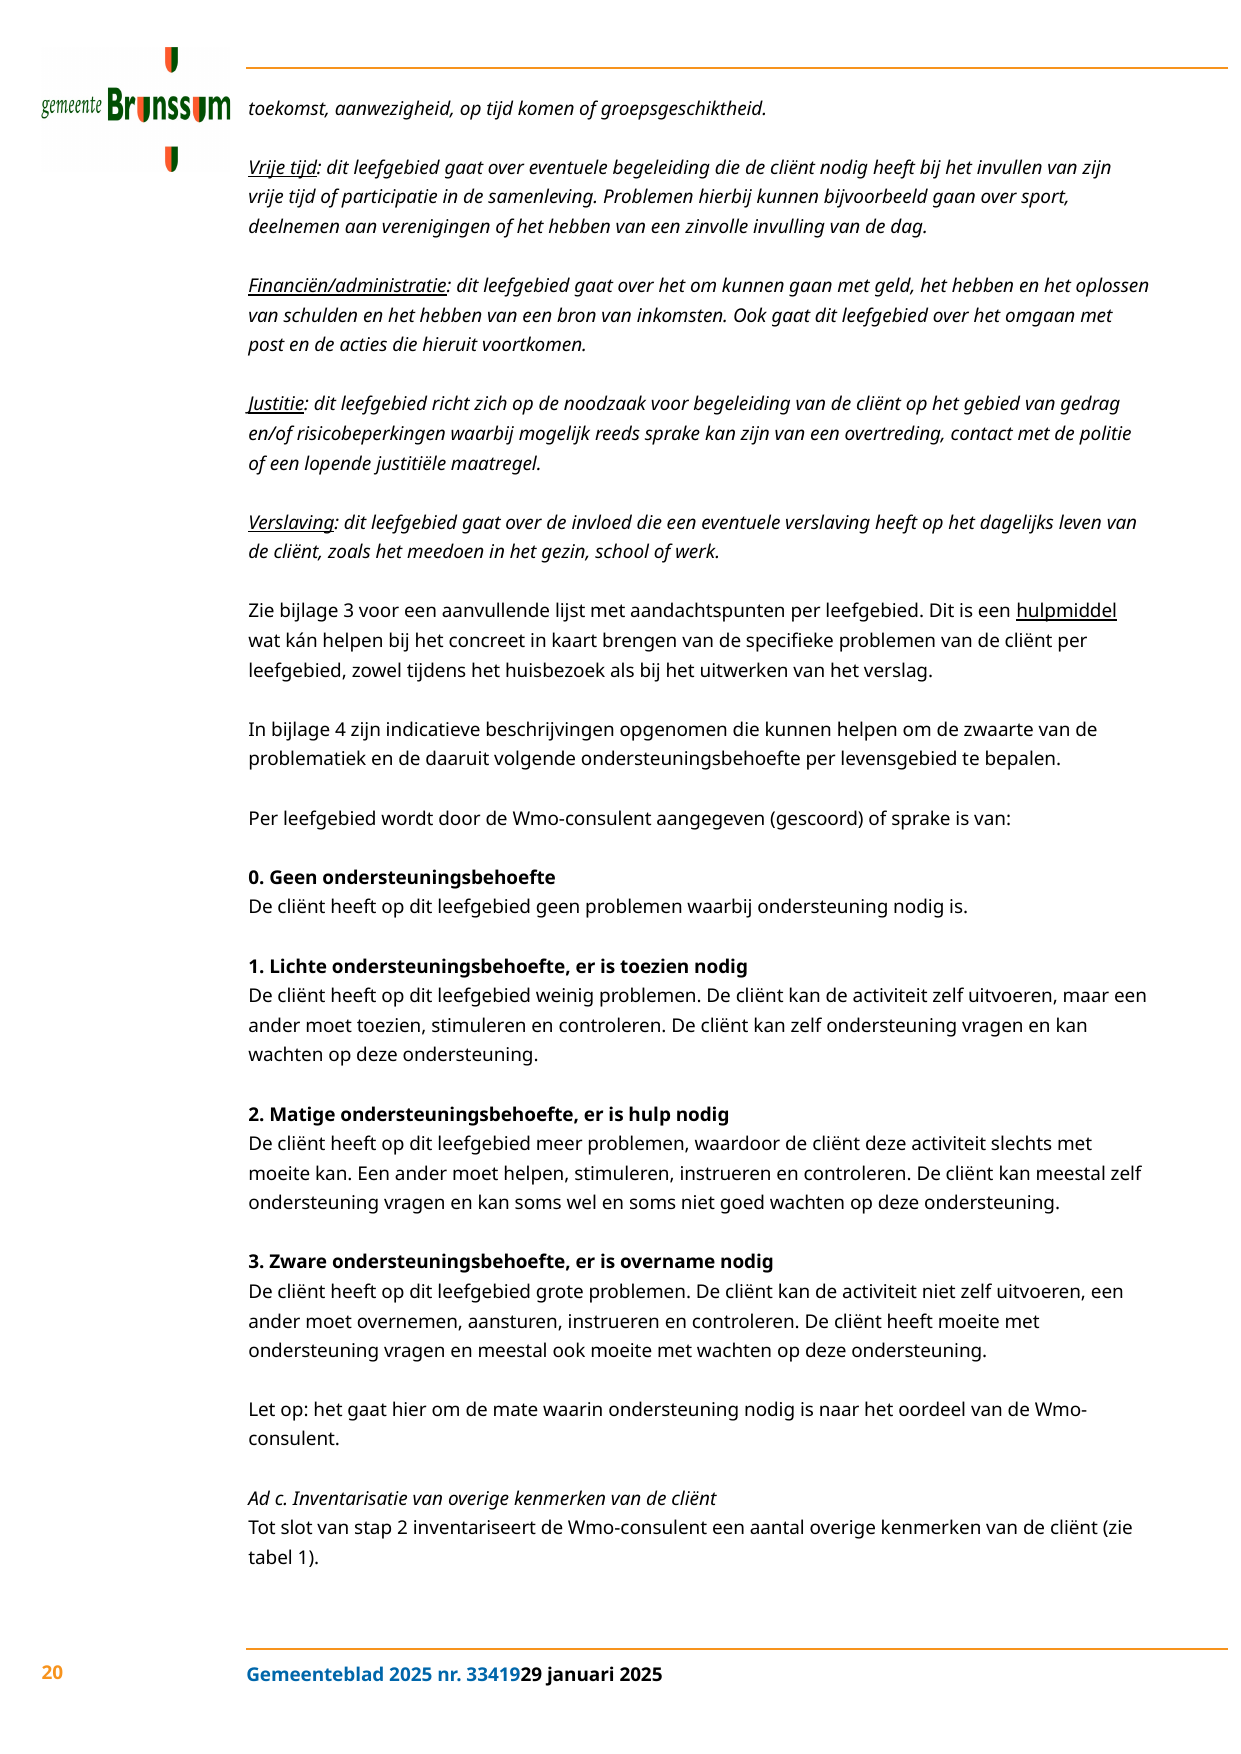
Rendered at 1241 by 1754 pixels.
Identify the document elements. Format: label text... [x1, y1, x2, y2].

text Verslaving: dit leefgebied gaat over de invloed die een eventuele verslaving heeft op het dagelijks leven van de cliënt, zoals het meedoen in het gezin, school of werk. [248, 509, 1152, 564]
text Justitie: dit leefgebied richt zich op de noodzaak voor begeleiding van de cliënt op het gebied van gedrag en/of risicobeperkingen waarbij mogelijk reeds sprake kan zijn van een overtreding, contact met de politie of een lopende justitiële maatregel. [248, 391, 1152, 476]
picture [41, 47, 231, 172]
text Financiën/administratie: dit leefgebied gaat over het om kunnen gaan met geld, het hebben en het oplossen van schulden en het hebben van een bron van inkomsten. Ook gaat dit leefgebied over het omgaan met post en de acties die hieruit voortkomen. [248, 272, 1152, 357]
text Tot slot van stap 2 inventariseert de Wmo-consulent een aantal overige kenmerken van de cliënt (zie tabel 1). [248, 1514, 1152, 1569]
text Zie bijlage 3 voor een aanvullende lijst met aandachtspunten per leefgebied. Dit is een hulpmiddel wat kán helpen bij het concreet in kaart brengen van de specifieke problemen van de cliënt per leefgebied, zowel tijdens het huisbezoek als bij het uitwerken van het verslag. [248, 598, 1152, 683]
text Vrije tijd: dit leefgebied gaat over eventuele begeleiding die de cliënt nodig heeft bij het invullen van zijn vrije tijd of participatie in de samenleving. Problemen hierbij kunnen bijvoorbeeld gaan over sport, deelnemen aan verenigingen of het hebben van een zinvolle invulling van de dag. [248, 154, 1152, 239]
text toekomst, aanwezigheid, op tijd komen of groepsgeschiktheid. [248, 95, 1152, 121]
table_header Per leefgebied wordt door de Wmo-consulent aangegeven (gescoord) of sprake is van: 0. Geen ondersteuningsbehoefte De cliënt heeft op dit leefgebied geen problemen waarbij ondersteuning nodig is. 1. Lichte ondersteuningsbehoefte, er is toezien nodig De cliënt heeft op dit leefgebied weinig problemen. De cliënt kan de activiteit zelf uitvoeren, maar een ander moet toezien, stimuleren en controleren. De cliënt kan zelf ondersteuning vragen en kan wachten op deze ondersteuning. 2. Matige ondersteuningsbehoefte, er is hulp nodig De cliënt heeft op dit leefgebied meer problemen, waardoor de cliënt deze activiteit slechts met moeite kan. Een ander moet helpen, stimuleren, instrueren en controleren. De cliënt kan meestal zelf ondersteuning vragen en kan soms wel en soms niet goed wachten op deze ondersteuning. 3. Zware ondersteuningsbehoefte, er is overname nodig De cliënt heeft op dit leefgebied grote problemen. De cliënt kan de activiteit niet zelf uitvoeren, een ander moet overnemen, aansturen, instrueren en controleren. De cliënt heeft moeite met ondersteuning vragen en meestal ook moeite met wachten op deze ondersteuning. [248, 805, 1152, 1363]
text Ad c. Inventarisatie van overige kenmerken van de cliënt [248, 1485, 1152, 1510]
text Let op: het gaat hier om de mate waarin ondersteuning nodig is naar het oordeel van de Wmo-consulent. [248, 1396, 1152, 1451]
text In bijlage 4 zijn indicatieve beschrijvingen opgenomen die kunnen helpen om de zwaarte van de problematiek en de daaruit volgende ondersteuningsbehoefte per levensgebied te bepalen. [248, 716, 1152, 771]
